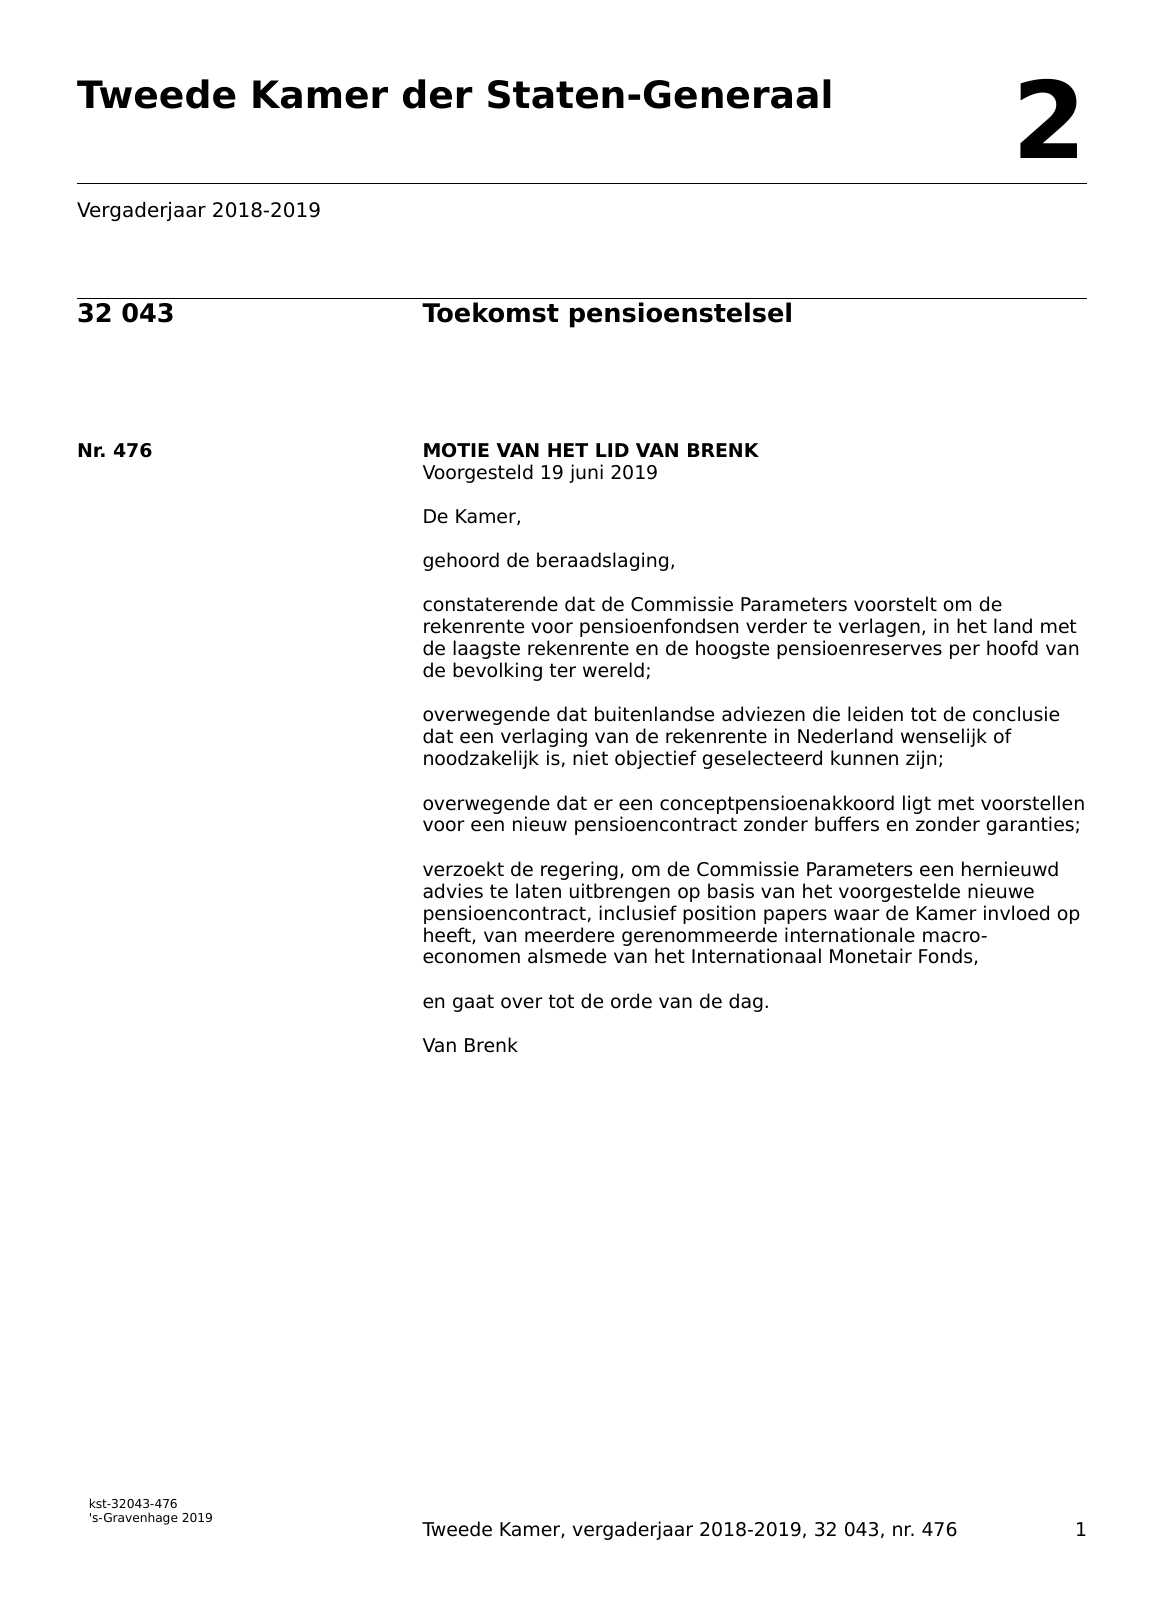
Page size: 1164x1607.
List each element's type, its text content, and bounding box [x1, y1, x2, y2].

text kst-32043-476 [88, 1497, 323, 1511]
text De Kamer, [422, 506, 1087, 528]
subtitle Nr. 476 MOTIE VAN HET LID VAN BRENK [77, 440, 1087, 462]
text en gaat over tot de orde van de dag. [422, 991, 1087, 1013]
text Voorgesteld 19 juni 2019 [422, 462, 1087, 484]
text gehoord de beraadslaging, [422, 550, 1087, 572]
text constaterende dat de Commissie Parameters voorstelt om de rekenrente voor pensioenfondsen verder te verlagen, in het land met de laagste rekenrente en de hoogste pensioenreserves per hoofd van de bevolking ter wereld; [422, 594, 1087, 682]
text 's-Gravenhage 2019 [88, 1511, 323, 1525]
text overwegende dat buitenlandse adviezen die leiden tot de conclusie dat een verlaging van de rekenrente in Nederland wenselijk of noodzakelijk is, niet objectief geselecteerd kunnen zijn; [422, 704, 1087, 770]
table_cell Vergaderjaar 2018-2019 [77, 184, 1087, 298]
text Van Brenk [422, 1035, 1087, 1057]
table_header 2 [886, 59, 1087, 183]
subtitle 32 043 Toekomst pensioenstelsel [77, 299, 1087, 329]
text overwegende dat er een conceptpensioenakkoord ligt met voorstellen voor een nieuw pensioencontract zonder buffers en zonder garanties; [422, 792, 1087, 836]
table_header Tweede Kamer der Staten-Generaal [77, 59, 886, 183]
text verzoekt de regering, om de Commissie Parameters een hernieuwd advies te laten uitbrengen op basis van het voorgestelde nieuwe pensioencontract, inclusief position papers waar de Kamer invloed op heeft, van meerdere gerenommeerde internationale macro-economen alsmede van het Internationaal Monetair Fonds, [422, 858, 1087, 968]
